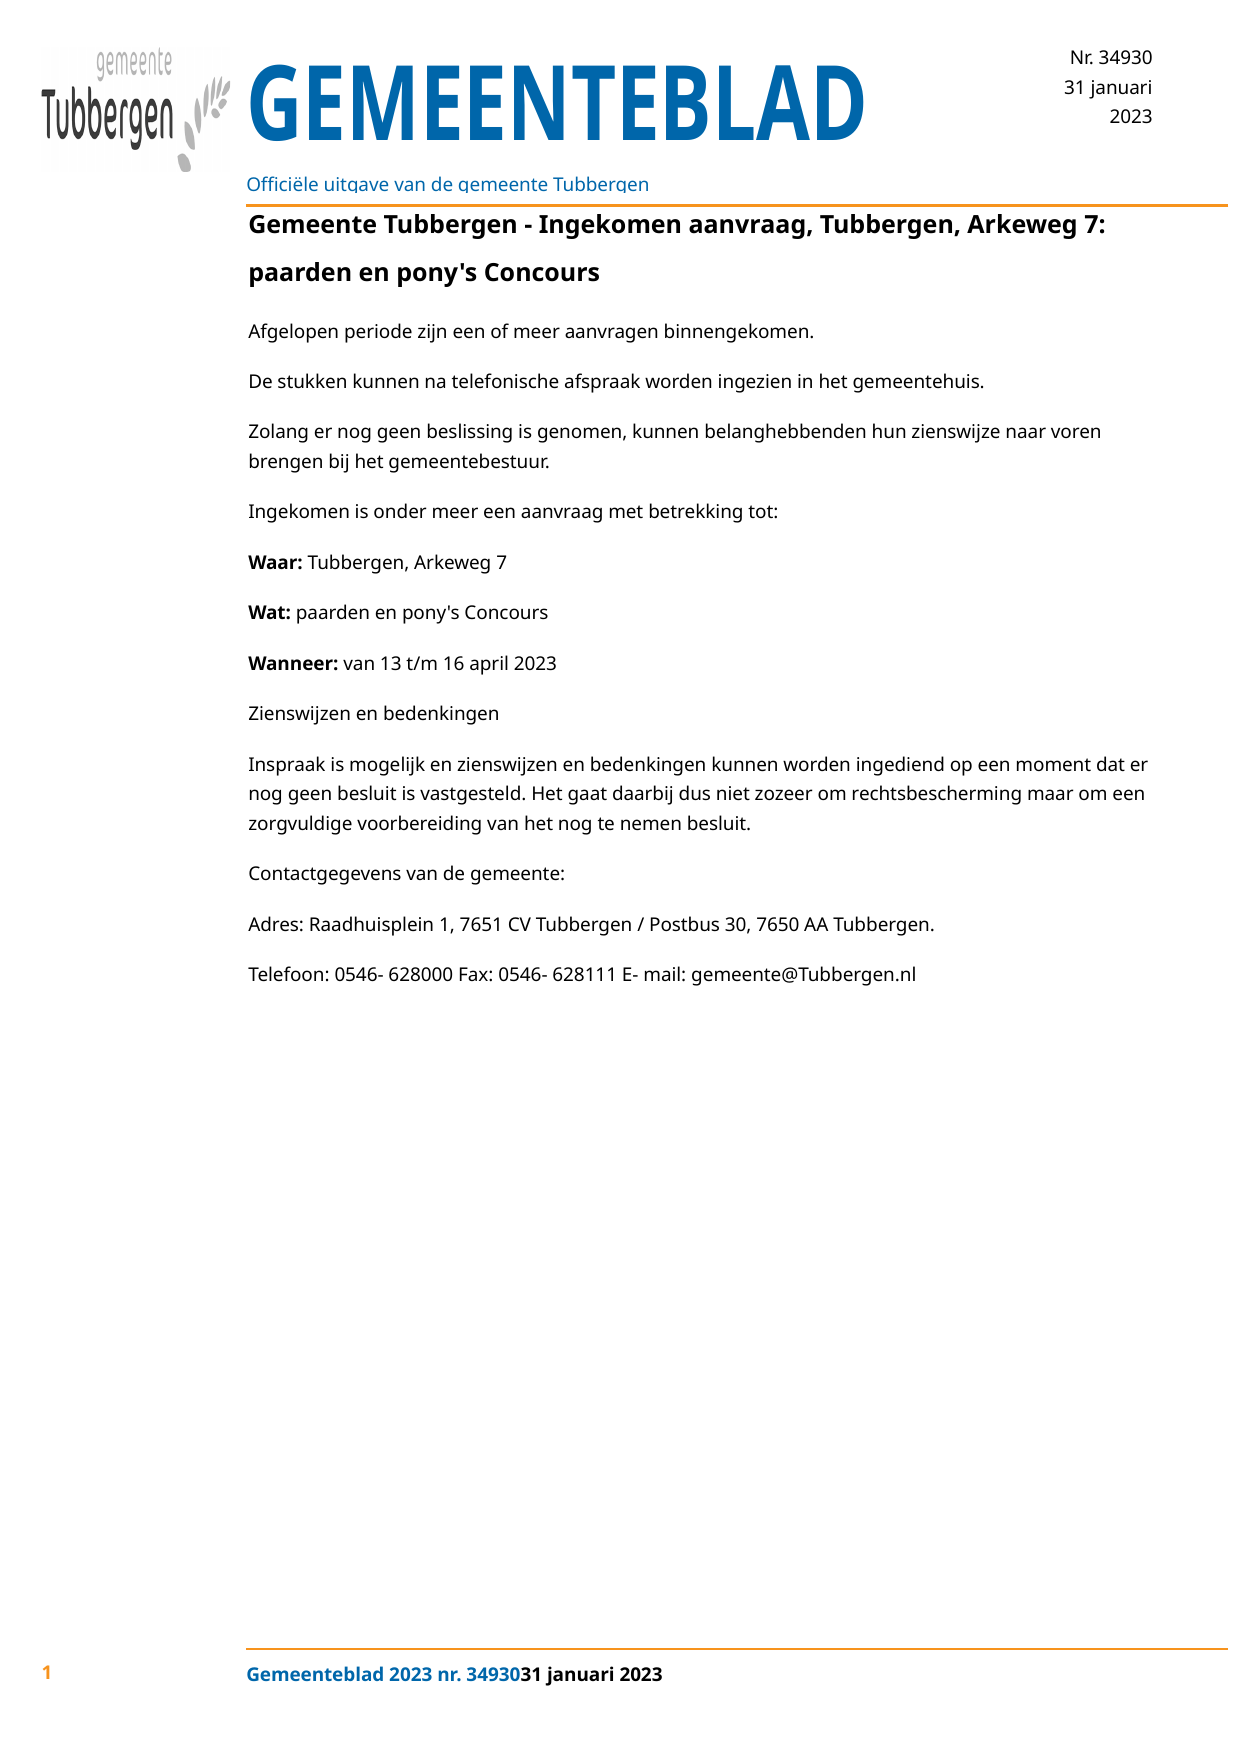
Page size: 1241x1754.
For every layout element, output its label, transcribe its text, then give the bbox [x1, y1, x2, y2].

text Zolang er nog geen beslissing is genomen, kunnen belanghebbenden hun zienswijze naar voren brengen bij het gemeentebestuur. [248, 419, 1152, 474]
text Gemeente Tubbergen - Ingekomen aanvraag, Tubbergen, Arkeweg 7: paarden en pony's Concours [248, 207, 1152, 288]
text Inspraak is mogelijk en zienswijzen en bedenkingen kunnen worden ingediend op een moment dat er nog geen besluit is vastgesteld. Het gaat daarbij dus niet zozeer om rechtsbescherming maar om een zorgvuldige voorbereiding van het nog te nemen besluit. [248, 751, 1152, 836]
text Telefoon: 0546- 628000 Fax: 0546- 628111 E- mail: gemeente@Tubbergen.nl [248, 961, 1152, 987]
text Wanneer: van 13 t/m 16 april 2023 [248, 650, 1152, 676]
text Afgelopen periode zijn een of meer aanvragen binnengekomen. [248, 318, 1152, 344]
picture [41, 47, 231, 172]
text Adres: Raadhuisplein 1, 7651 CV Tubbergen / Postbus 30, 7650 AA Tubbergen. [248, 911, 1152, 937]
text Zienswijzen en bedenkingen [248, 700, 1152, 726]
text Ingekomen is onder meer een aanvraag met betrekking tot: [248, 499, 1152, 524]
text Waar: Tubbergen, Arkeweg 7 [248, 549, 1152, 575]
text Wat: paarden en pony's Concours [248, 599, 1152, 625]
text Contactgegevens van de gemeente: [248, 860, 1152, 886]
text De stukken kunnen na telefonische afspraak worden ingezien in het gemeentehuis. [248, 368, 1152, 394]
